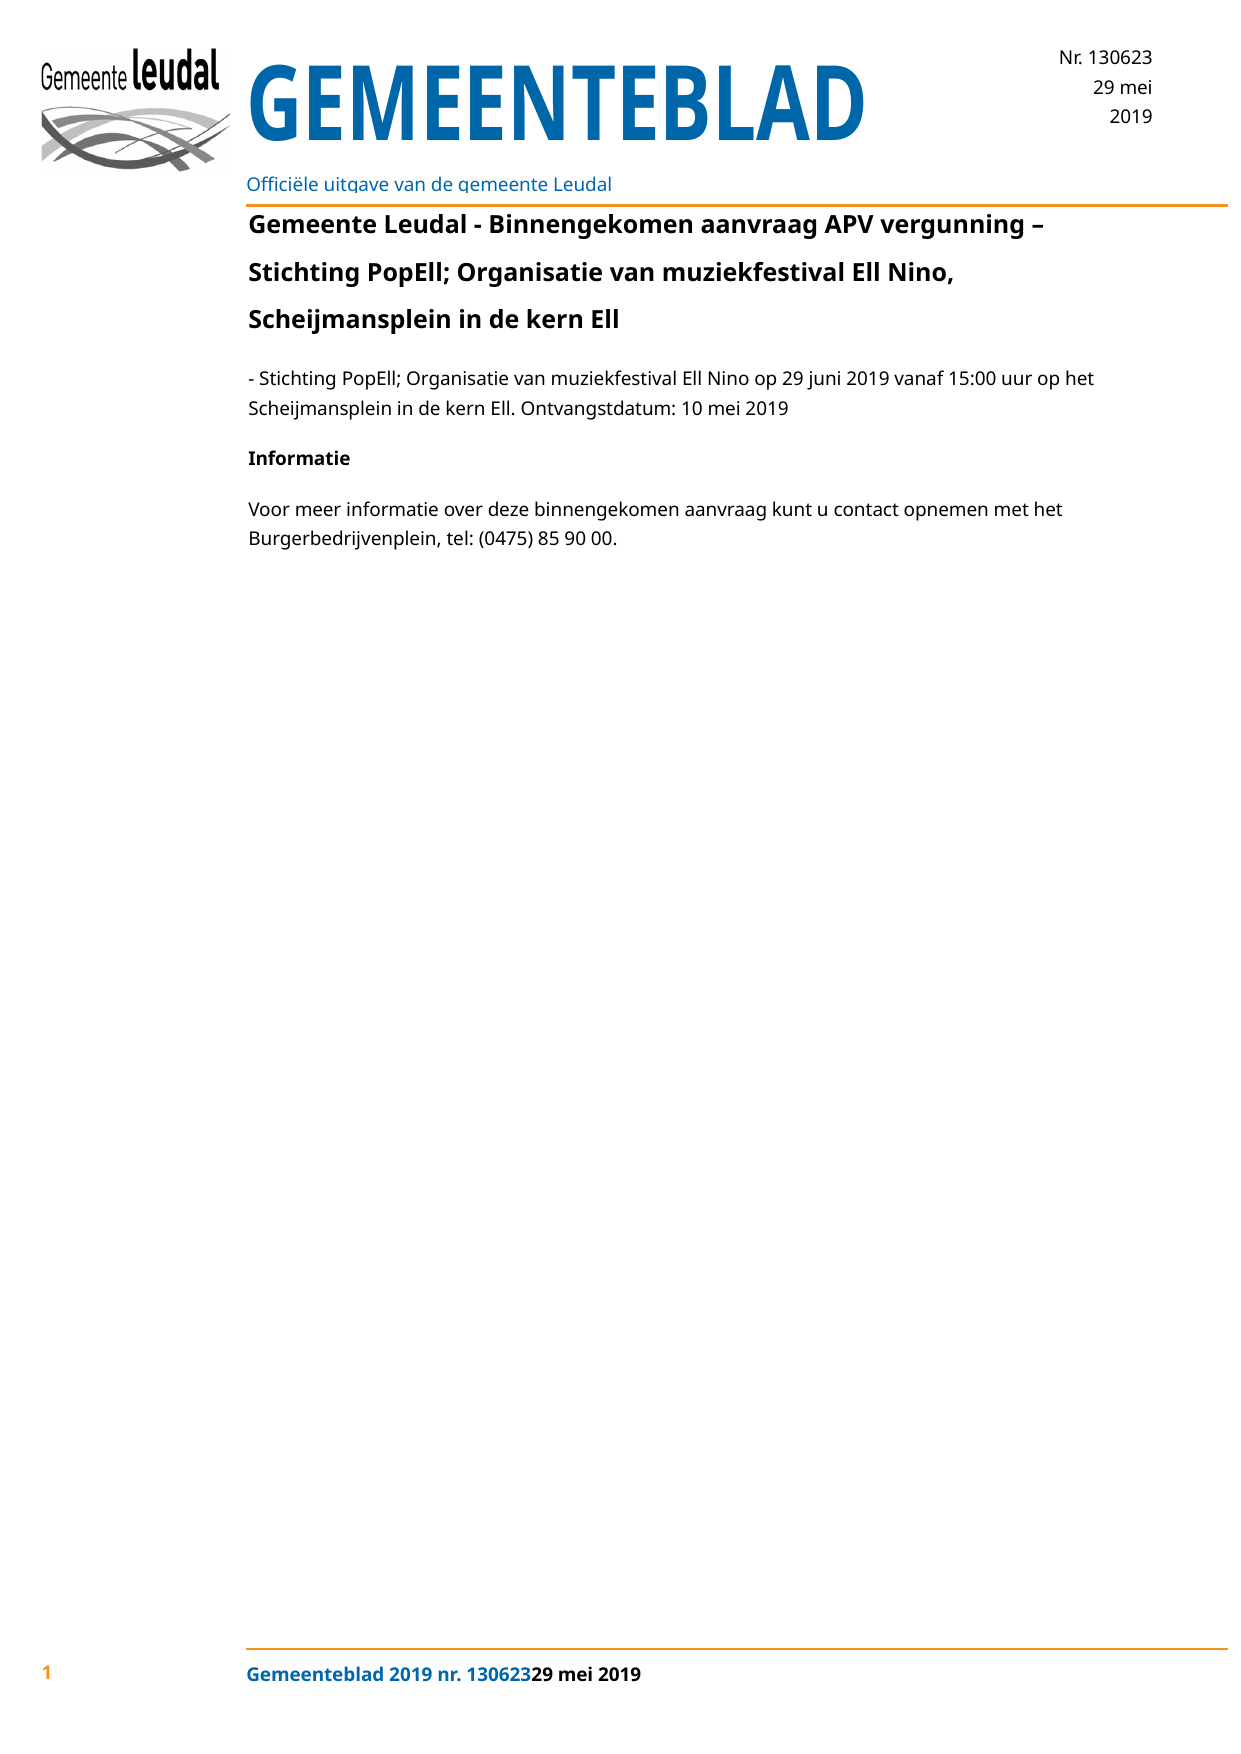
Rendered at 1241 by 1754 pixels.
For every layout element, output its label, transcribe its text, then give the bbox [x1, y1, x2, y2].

text Voor meer informatie over deze binnengekomen aanvraag kunt u contact opnemen met het Burgerbedrijvenplein, tel: (0475) 85 90 00. [248, 496, 1152, 551]
text Gemeente Leudal - Binnengekomen aanvraag APV vergunning – Stichting PopEll; Organisatie van muziekfestival Ell Nino, Scheijmansplein in de kern Ell [248, 207, 1152, 336]
text Informatie [248, 446, 1152, 471]
text - Stichting PopEll; Organisatie van muziekfestival Ell Nino op 29 juni 2019 vanaf 15:00 uur op het Scheijmansplein in de kern Ell. Ontvangstdatum: 10 mei 2019 [248, 366, 1152, 421]
picture [41, 47, 231, 172]
